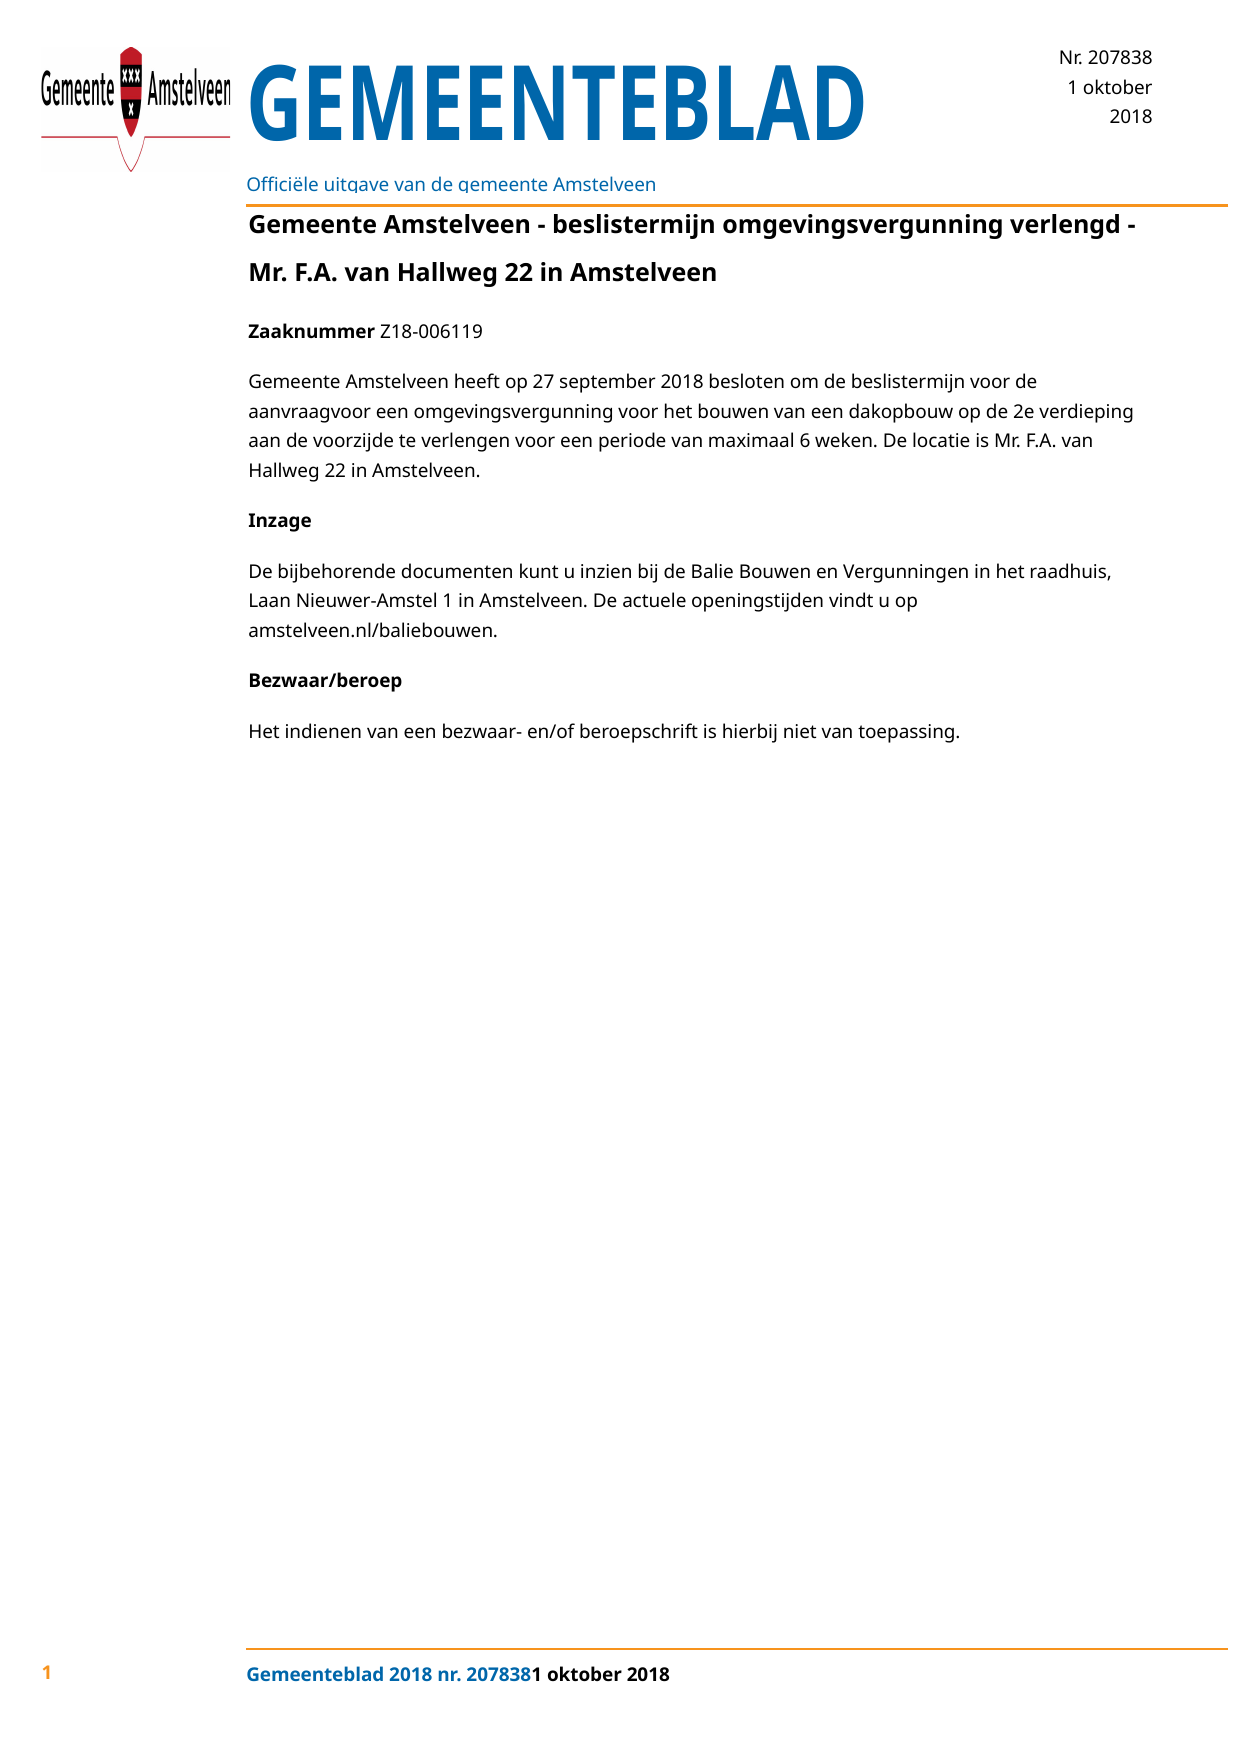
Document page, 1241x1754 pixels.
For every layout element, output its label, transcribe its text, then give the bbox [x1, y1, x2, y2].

text Gemeente Amstelveen - beslistermijn omgevingsvergunning verlengd - Mr. F.A. van Hallweg 22 in Amstelveen [248, 207, 1152, 288]
text Inzage [248, 507, 1152, 533]
picture [41, 47, 231, 172]
text Gemeente Amstelveen heeft op 27 september 2018 besloten om de beslistermijn voor de aanvraagvoor een omgevingsvergunning voor het bouwen van een dakopbouw op de 2e verdieping aan de voorzijde te verlengen voor een periode van maximaal 6 weken. De locatie is Mr. F.A. van Hallweg 22 in Amstelveen. [248, 368, 1152, 483]
text De bijbehorende documenten kunt u inzien bij de Balie Bouwen en Vergunningen in het raadhuis, Laan Nieuwer-Amstel 1 in Amstelveen. De actuele openingstijden vindt u op amstelveen.nl/baliebouwen. [248, 558, 1152, 643]
text Het indienen van een bezwaar- en/of beroepschrift is hierbij niet van toepassing. [248, 718, 1152, 744]
text Bezwaar/beroep [248, 667, 1152, 693]
text Zaaknummer Z18-006119 [248, 318, 1152, 344]
